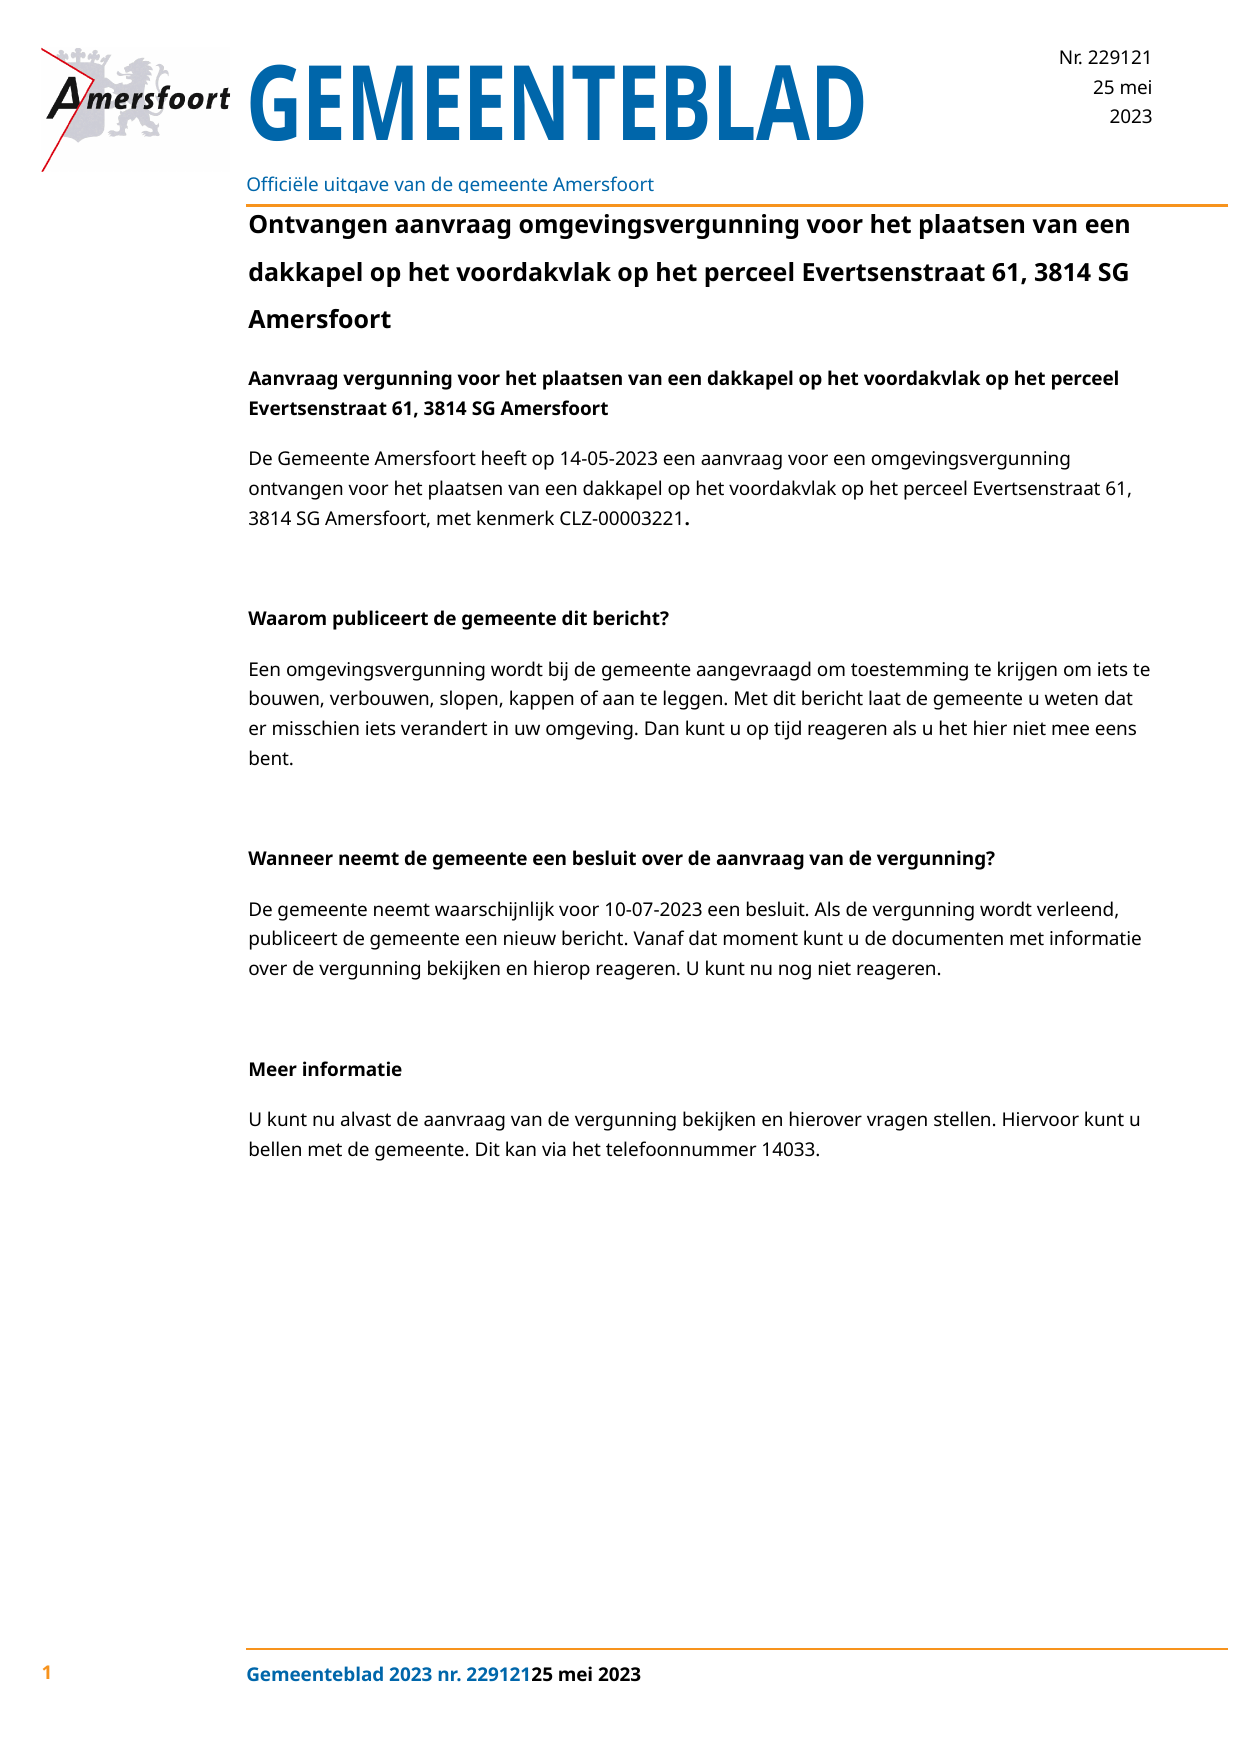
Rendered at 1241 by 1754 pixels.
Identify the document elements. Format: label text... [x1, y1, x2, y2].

text Een omgevingsvergunning wordt bij de gemeente aangevraagd om toestemming te krijgen om iets te bouwen, verbouwen, slopen, kappen of aan te leggen. Met dit bericht laat de gemeente u weten dat er misschien iets verandert in uw omgeving. Dan kunt u op tijd reageren als u het hier niet mee eens bent. [248, 656, 1152, 770]
text Meer informatie [248, 1056, 1152, 1082]
text Waarom publiceert de gemeente dit bericht? [248, 606, 1152, 631]
text De gemeente neemt waarschijnlijk voor 10-07-2023 een besluit. Als de vergunning wordt verleend, publiceert de gemeente een nieuw bericht. Vanaf dat moment kunt u de documenten met informatie over de vergunning bekijken en hierop reageren. U kunt nu nog niet reageren. [248, 896, 1152, 981]
text U kunt nu alvast de aanvraag van de vergunning bekijken en hierover vragen stellen. Hiervoor kunt u bellen met de gemeente. Dit kan via het telefoonnummer 14033. [248, 1106, 1152, 1162]
text De Gemeente Amersfoort heeft op 14-05-2023 een aanvraag voor een omgevingsvergunning ontvangen voor het plaatsen van een dakkapel op het voordakvlak op het perceel Evertsenstraat 61, 3814 SG Amersfoort, met kenmerk CLZ-00003221. [248, 446, 1152, 530]
text Aanvraag vergunning voor het plaatsen van een dakkapel op het voordakvlak op het perceel Evertsenstraat 61, 3814 SG Amersfoort [248, 366, 1152, 421]
picture [41, 47, 231, 172]
text Ontvangen aanvraag omgevingsvergunning voor het plaatsen van een dakkapel op het voordakvlak op het perceel Evertsenstraat 61, 3814 SG Amersfoort [248, 207, 1152, 336]
text Wanneer neemt de gemeente een besluit over de aanvraag van de vergunning? [248, 846, 1152, 871]
